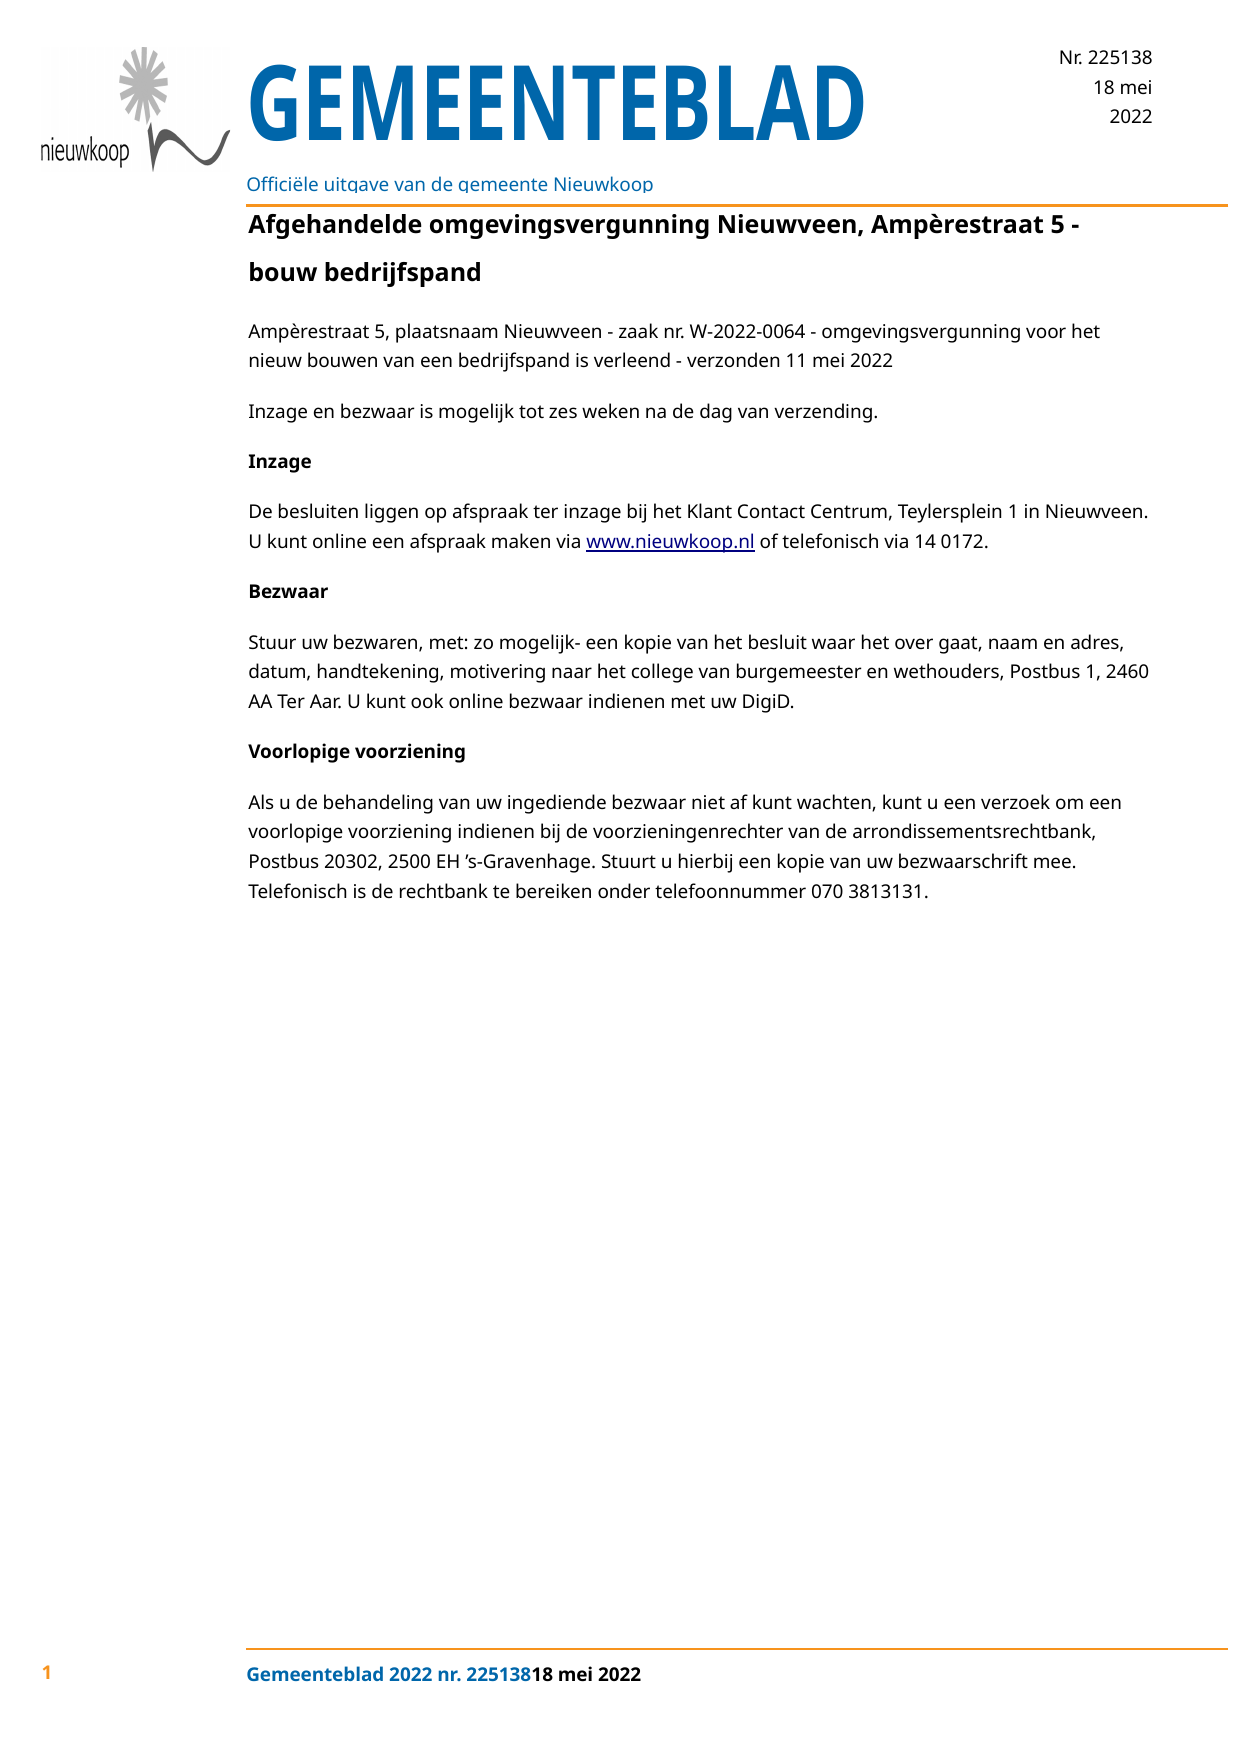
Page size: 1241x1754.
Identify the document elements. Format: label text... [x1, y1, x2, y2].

text Afgehandelde omgevingsvergunning Nieuwveen, Ampèrestraat 5 - bouw bedrijfspand [248, 207, 1152, 288]
picture [41, 47, 231, 172]
text Bezwaar [248, 579, 1152, 604]
text De besluiten liggen op afspraak ter inzage bij het Klant Contact Centrum, Teylersplein 1 in Nieuwveen. U kunt online een afspraak maken via www.nieuwkoop.nl of telefonisch via 14 0172. [248, 499, 1152, 554]
text Als u de behandeling van uw ingediende bezwaar niet af kunt wachten, kunt u een verzoek om een voorlopige voorziening indienen bij de voorzieningenrechter van de arrondissementsrechtbank, Postbus 20302, 2500 EH ’s-Gravenhage. Stuurt u hierbij een kopie van uw bezwaarschrift mee. Telefonisch is de rechtbank te bereiken onder telefoonnummer 070 3813131. [248, 789, 1152, 904]
text Voorlopige voorziening [248, 739, 1152, 764]
text Ampèrestraat 5, plaatsnaam Nieuwveen - zaak nr. W-2022-0064 - omgevingsvergunning voor het nieuw bouwen van een bedrijfspand is verleend - verzonden 11 mei 2022 [248, 318, 1152, 373]
text Stuur uw bezwaren, met: zo mogelijk- een kopie van het besluit waar het over gaat, naam en adres, datum, handtekening, motivering naar het college van burgemeester en wethouders, Postbus 1, 2460 AA Ter Aar. U kunt ook online bezwaar indienen met uw DigiD. [248, 629, 1152, 714]
text Inzage [248, 448, 1152, 474]
text Inzage en bezwaar is mogelijk tot zes weken na de dag van verzending. [248, 398, 1152, 424]
